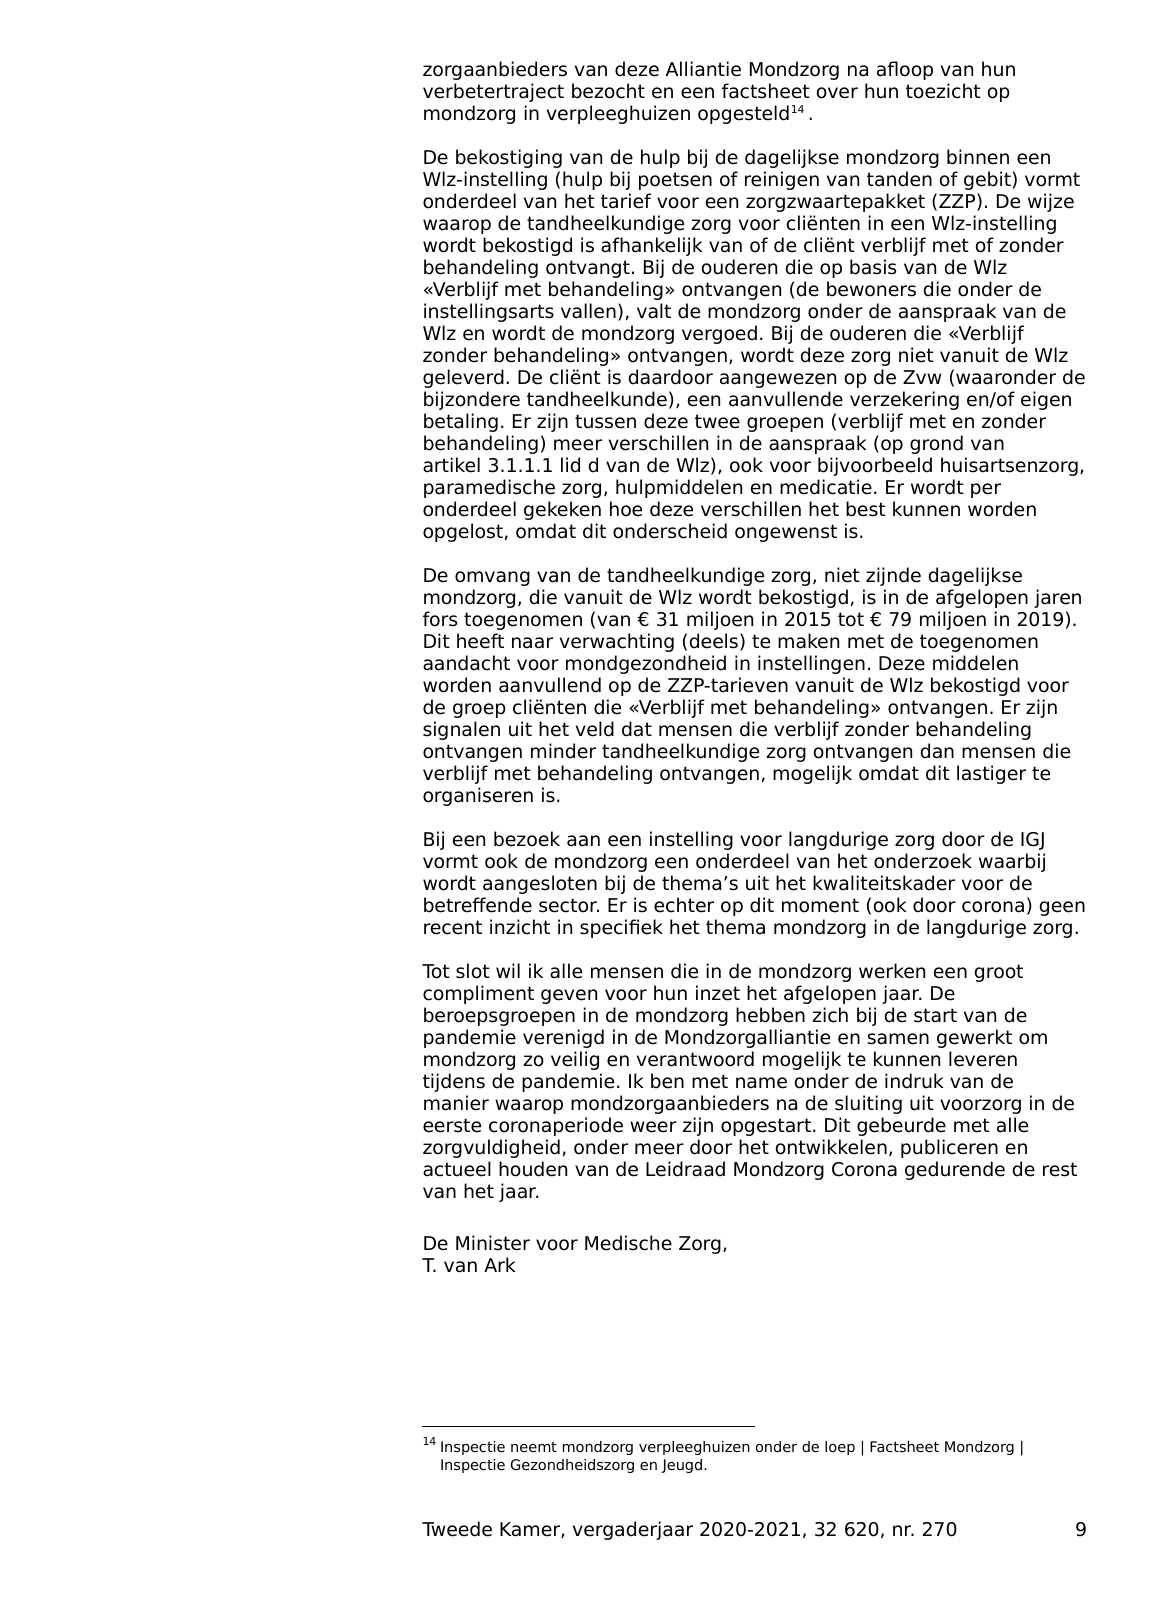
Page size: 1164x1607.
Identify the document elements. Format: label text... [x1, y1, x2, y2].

text Bij een bezoek aan een instelling voor langdurige zorg door de IGJ vormt ook de mondzorg een onderdeel van het onderzoek waarbij wordt aangesloten bij de thema’s uit het kwaliteitskader voor de betreffende sector. Er is echter op dit moment (ook door corona) geen recent inzicht in specifiek het thema mondzorg in de langdurige zorg. [422, 829, 1087, 939]
text Tot slot wil ik alle mensen die in de mondzorg werken een groot compliment geven voor hun inzet het afgelopen jaar. De beroepsgroepen in de mondzorg hebben zich bij de start van de pandemie verenigd in de Mondzorgalliantie en samen gewerkt om mondzorg zo veilig en verantwoord mogelijk te kunnen leveren tijdens de pandemie. Ik ben met name onder de indruk van de manier waarop mondzorgaanbieders na de sluiting uit voorzorg in de eerste coronaperiode weer zijn opgestart. Dit gebeurde met alle zorgvuldigheid, onder meer door het ontwikkelen, publiceren en actueel houden van de Leidraad Mondzorg Corona gedurende de rest van het jaar. [422, 961, 1087, 1203]
text De omvang van de tandheelkundige zorg, niet zijnde dagelijkse mondzorg, die vanuit de Wlz wordt bekostigd, is in de afgelopen jaren fors toegenomen (van € 31 miljoen in 2015 tot € 79 miljoen in 2019). Dit heeft naar verwachting (deels) te maken met de toegenomen aandacht voor mondgezondheid in instellingen. Deze middelen worden aanvullend op de ZZP-tarieven vanuit de Wlz bekostigd voor de groep cliënten die «Verblijf met behandeling» ontvangen. Er zijn signalen uit het veld dat mensen die verblijf zonder behandeling ontvangen minder tandheelkundige zorg ontvangen dan mensen die verblijf met behandeling ontvangen, mogelijk omdat dit lastiger te organiseren is. [422, 565, 1087, 807]
text Inspectie neemt mondzorg verpleeghuizen onder de loep | Factsheet Mondzorg | Inspectie Gezondheidszorg en Jeugd. [422, 1435, 1087, 1474]
text zorgaanbieders van deze Alliantie Mondzorg na afloop van hun verbetertraject bezocht en een factsheet over hun toezicht op mondzorg in verpleeghuizen opgesteld. [422, 59, 1087, 125]
text De bekostiging van de hulp bij de dagelijkse mondzorg binnen een Wlz-instelling (hulp bij poetsen of reinigen van tanden of gebit) vormt onderdeel van het tarief voor een zorgzwaartepakket (ZZP). De wijze waarop de tandheelkundige zorg voor cliënten in een Wlz-instelling wordt bekostigd is afhankelijk van of de cliënt verblijf met of zonder behandeling ontvangt. Bij de ouderen die op basis van de Wlz «Verblijf met behandeling» ontvangen (de bewoners die onder de instellingsarts vallen), valt de mondzorg onder de aanspraak van de Wlz en wordt de mondzorg vergoed. Bij de ouderen die «Verblijf zonder behandeling» ontvangen, wordt deze zorg niet vanuit de Wlz geleverd. De cliënt is daardoor aangewezen op de Zvw (waaronder de bijzondere tandheelkunde), een aanvullende verzekering en/of eigen betaling. Er zijn tussen deze twee groepen (verblijf met en zonder behandeling) meer verschillen in de aanspraak (op grond van artikel 3.1.1.1 lid d van de Wlz), ook voor bijvoorbeeld huisartsenzorg, paramedische zorg, hulpmiddelen en medicatie. Er wordt per onderdeel gekeken hoe deze verschillen het best kunnen worden opgelost, omdat dit onderscheid ongewenst is. [422, 147, 1087, 543]
text De Minister voor Medische Zorg, T. van Ark [422, 1233, 1087, 1277]
